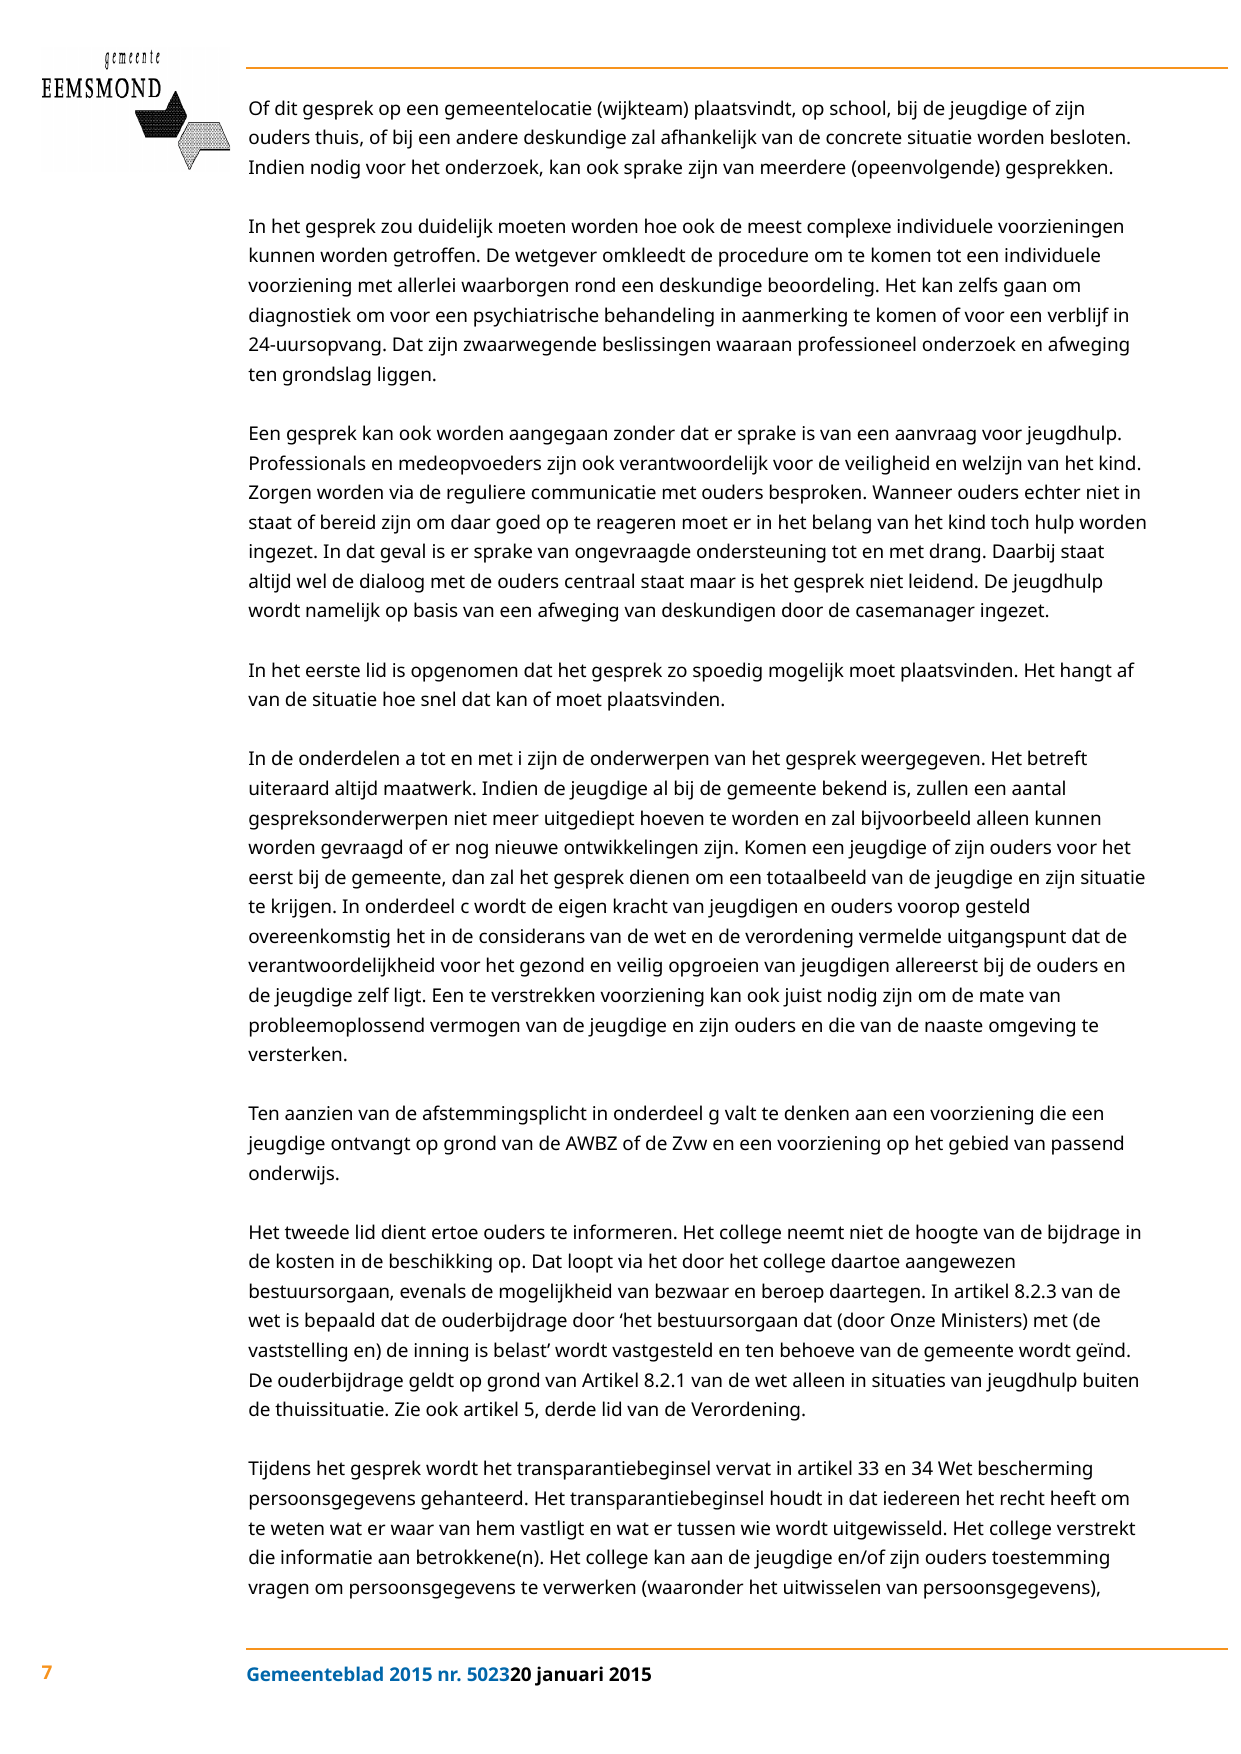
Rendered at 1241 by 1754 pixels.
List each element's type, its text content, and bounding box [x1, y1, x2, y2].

text Tijdens het gesprek wordt het transparantiebeginsel vervat in artikel 33 en 34 Wet bescherming persoonsgegevens gehanteerd. Het transparantiebeginsel houdt in dat iedereen het recht heeft om te weten wat er waar van hem vastligt en wat er tussen wie wordt uitgewisseld. Het college verstrekt die informatie aan betrokkene(n). Het college kan aan de jeugdige en/of zijn ouders toestemming vragen om persoonsgegevens te verwerken (waaronder het uitwisselen van persoonsgegevens), [248, 1456, 1152, 1600]
text In de onderdelen a tot en met i zijn de onderwerpen van het gesprek weergegeven. Het betreft uiteraard altijd maatwerk. Indien de jeugdige al bij de gemeente bekend is, zullen een aantal gespreksonderwerpen niet meer uitgediept hoeven te worden en zal bijvoorbeeld alleen kunnen worden gevraagd of er nog nieuwe ontwikkelingen zijn. Komen een jeugdige of zijn ouders voor het eerst bij de gemeente, dan zal het gesprek dienen om een totaalbeeld van de jeugdige en zijn situatie te krijgen. In onderdeel c wordt de eigen kracht van jeugdigen en ouders voorop gesteld overeenkomstig het in de considerans van de wet en de verordening vermelde uitgangspunt dat de verantwoordelijkheid voor het gezond en veilig opgroeien van jeugdigen allereerst bij de ouders en de jeugdige zelf ligt. Een te verstrekken voorziening kan ook juist nodig zijn om de mate van probleemoplossend vermogen van de jeugdige en zijn ouders en die van de naaste omgeving te versterken. [248, 746, 1152, 1067]
text Een gesprek kan ook worden aangegaan zonder dat er sprake is van een aanvraag voor jeugdhulp. Professionals en medeopvoeders zijn ook verantwoordelijk voor de veiligheid en welzijn van het kind. Zorgen worden via de reguliere communicatie met ouders besproken. Wanneer ouders echter niet in staat of bereid zijn om daar goed op te reageren moet er in het belang van het kind toch hulp worden ingezet. In dat geval is er sprake van ongevraagde ondersteuning tot en met drang. Daarbij staat altijd wel de dialoog met de ouders centraal staat maar is het gesprek niet leidend. De jeugdhulp wordt namelijk op basis van een afweging van deskundigen door de casemanager ingezet. [248, 420, 1152, 623]
text In het eerste lid is opgenomen dat het gesprek zo spoedig mogelijk moet plaatsvinden. Het hangt af van de situatie hoe snel dat kan of moet plaatsvinden. [248, 657, 1152, 712]
picture [41, 47, 231, 172]
text Of dit gesprek op een gemeentelocatie (wijkteam) plaatsvindt, op school, bij de jeugdige of zijn ouders thuis, of bij een andere deskundige zal afhankelijk van de concrete situatie worden besloten. Indien nodig voor het onderzoek, kan ook sprake zijn van meerdere (opeenvolgende) gesprekken. [248, 95, 1152, 180]
text In het gesprek zou duidelijk moeten worden hoe ook de meest complexe individuele voorzieningen kunnen worden getroffen. De wetgever omkleedt de procedure om te komen tot een individuele voorziening met allerlei waarborgen rond een deskundige beoordeling. Het kan zelfs gaan om diagnostiek om voor een psychiatrische behandeling in aanmerking te komen of voor een verblijf in 24-uursopvang. Dat zijn zwaarwegende beslissingen waaraan professioneel onderzoek en afweging ten grondslag liggen. [248, 213, 1152, 387]
text Het tweede lid dient ertoe ouders te informeren. Het college neemt niet de hoogte van de bijdrage in de kosten in de beschikking op. Dat loopt via het door het college daartoe aangewezen bestuursorgaan, evenals de mogelijkheid van bezwaar en beroep daartegen. In artikel 8.2.3 van de wet is bepaald dat de ouderbijdrage door ‘het bestuursorgaan dat (door Onze Ministers) met (de vaststelling en) de inning is belast’ wordt vastgesteld en ten behoeve van de gemeente wordt geïnd. De ouderbijdrage geldt op grond van Artikel 8.2.1 van de wet alleen in situaties van jeugdhulp buiten de thuissituatie. Zie ook artikel 5, derde lid van de Verordening. [248, 1219, 1152, 1422]
text Ten aanzien van de afstemmingsplicht in onderdeel g valt te denken aan een voorziening die een jeugdige ontvangt op grond van de AWBZ of de Zvw en een voorziening op het gebied van passend onderwijs. [248, 1101, 1152, 1186]
